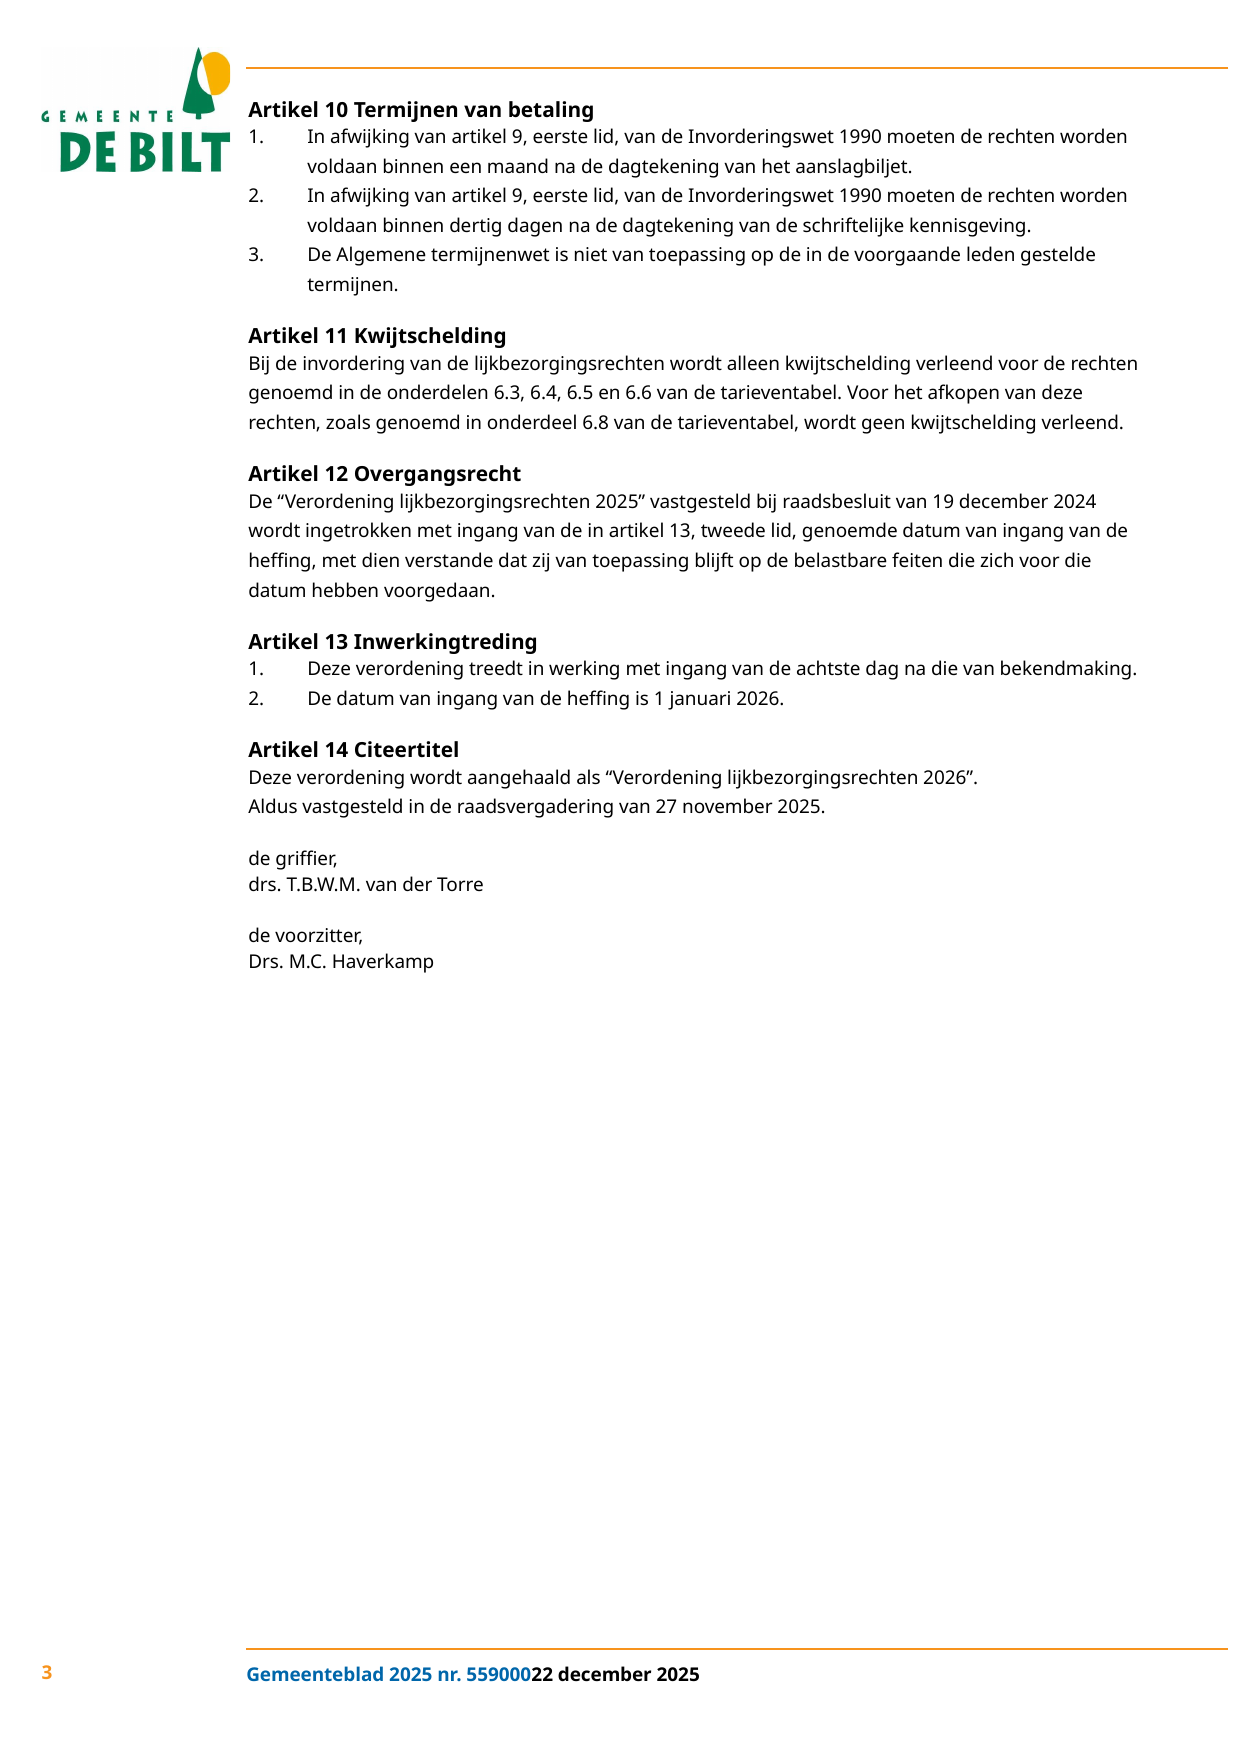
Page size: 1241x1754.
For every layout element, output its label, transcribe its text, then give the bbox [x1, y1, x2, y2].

text Drs. M.C. Haverkamp [248, 948, 1152, 974]
text de griffier, [248, 845, 1152, 871]
picture [41, 47, 231, 172]
text Artikel 14 Citeertitel [248, 736, 1152, 764]
text Artikel 11 Kwijtschelding [248, 322, 1152, 350]
text Aldus vastgesteld in de raadsvergadering van 27 november 2025. [248, 794, 1152, 819]
list De Algemene termijnenwet is niet van toepassing op de in de voorgaande leden gestelde termijnen. [248, 242, 1152, 297]
text Bij de invordering van de lijkbezorgingsrechten wordt alleen kwijtschelding verleend voor de rechten genoemd in de onderdelen 6.3, 6.4, 6.5 en 6.6 van de tarieventabel. Voor het afkopen van deze rechten, zoals genoemd in onderdeel 6.8 van de tarieventabel, wordt geen kwijtschelding verleend. [248, 350, 1152, 435]
text Artikel 13 Inwerkingtreding [248, 627, 1152, 656]
list In afwijking van artikel 9, eerste lid, van de Invorderingswet 1990 moeten de rechten worden voldaan binnen een maand na de dagtekening van het aanslagbiljet. [248, 123, 1152, 178]
text drs. T.B.W.M. van der Torre [248, 871, 1152, 897]
text de voorzitter, [248, 922, 1152, 948]
text De “Verordening lijkbezorgingsrechten 2025” vastgesteld bij raadsbesluit van 19 december 2024 wordt ingetrokken met ingang van de in artikel 13, tweede lid, genoemde datum van ingang van de heffing, met dien verstande dat zij van toepassing blijft op de belastbare feiten die zich voor die datum hebben voorgedaan. [248, 488, 1152, 602]
text Deze verordening wordt aangehaald als “Verordening lijkbezorgingsrechten 2026”. [248, 764, 1152, 790]
list In afwijking van artikel 9, eerste lid, van de Invorderingswet 1990 moeten de rechten worden voldaan binnen dertig dagen na de dagtekening van de schriftelijke kennisgeving. [248, 182, 1152, 238]
list Deze verordening treedt in werking met ingang van de achtste dag na die van bekendmaking. [248, 656, 1152, 681]
text Artikel 10 Termijnen van betaling [248, 95, 1152, 123]
list De datum van ingang van de heffing is 1 januari 2026. [248, 685, 1152, 711]
text Artikel 12 Overgangsrecht [248, 459, 1152, 488]
